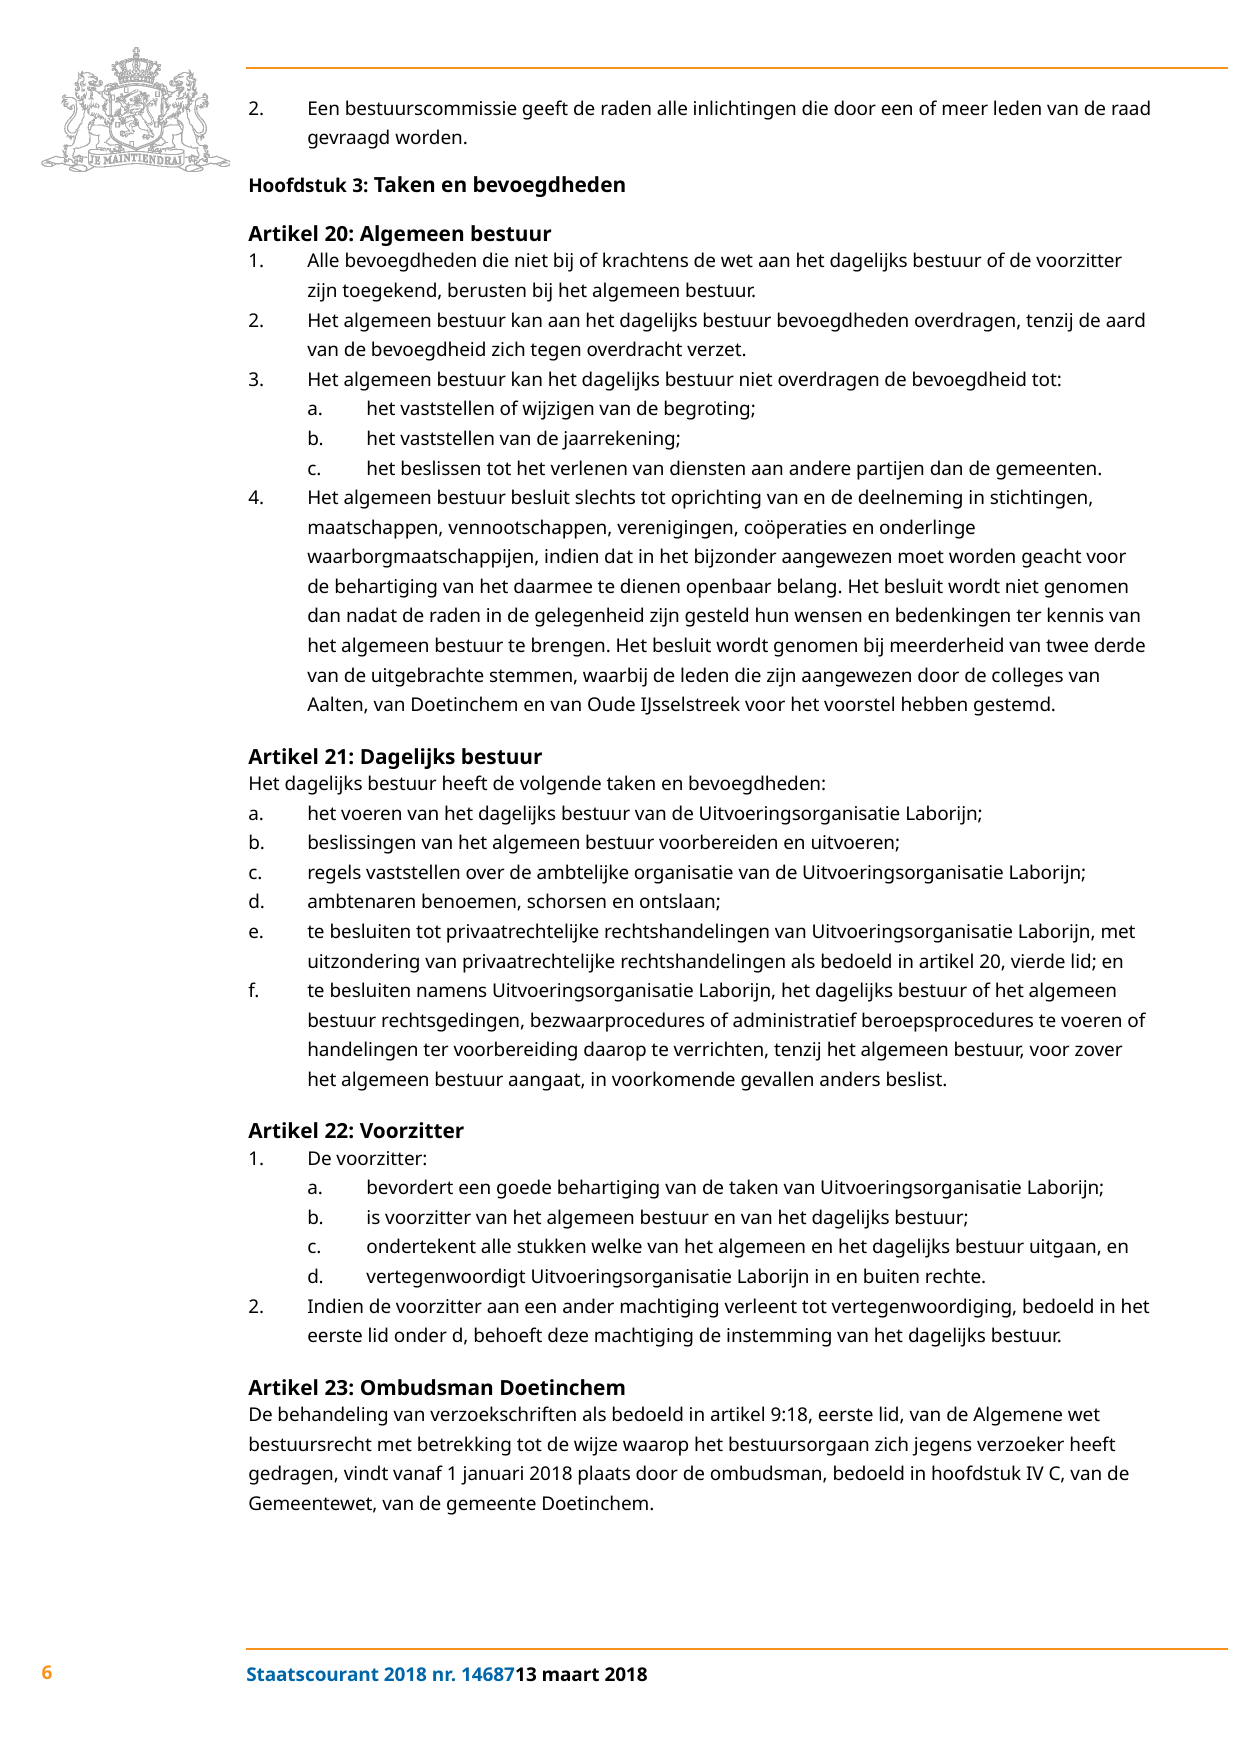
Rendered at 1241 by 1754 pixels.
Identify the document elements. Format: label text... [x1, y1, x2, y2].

list het beslissen tot het verlenen van diensten aan andere partijen dan de gemeenten. [307, 455, 1152, 481]
text Artikel 23: Ombudsman Doetinchem [248, 1373, 1152, 1401]
list Indien de voorzitter aan een ander machtiging verleent tot vertegenwoordiging, bedoeld in het eerste lid onder d, behoeft deze machtiging de instemming van het dagelijks bestuur. [248, 1293, 1152, 1348]
text Artikel 22: Voorzitter [248, 1117, 1152, 1145]
text Artikel 20: Algemeen bestuur [248, 219, 1152, 248]
list ondertekent alle stukken welke van het algemeen en het dagelijks bestuur uitgaan, en [307, 1234, 1152, 1259]
list beslissingen van het algemeen bestuur voorbereiden en uitvoeren; [248, 829, 1152, 855]
list vertegenwoordigt Uitvoeringsorganisatie Laborijn in en buiten rechte. [307, 1263, 1152, 1289]
list regels vaststellen over de ambtelijke organisatie van de Uitvoeringsorganisatie Laborijn; [248, 859, 1152, 885]
list De voorzitter: [248, 1145, 1152, 1171]
list Een bestuurscommissie geeft de raden alle inlichtingen die door een of meer leden van de raad gevraagd worden. [248, 95, 1152, 150]
list het vaststellen van de jaarrekening; [307, 425, 1152, 451]
text Het dagelijks bestuur heeft de volgende taken en bevoegdheden: [248, 770, 1152, 796]
list het vaststellen of wijzigen van de begroting; [307, 396, 1152, 421]
list is voorzitter van het algemeen bestuur en van het dagelijks bestuur; [307, 1204, 1152, 1230]
list te besluiten tot privaatrechtelijke rechtshandelingen van Uitvoeringsorganisatie Laborijn, met uitzondering van privaatrechtelijke rechtshandelingen als bedoeld in artikel 20, vierde lid; en [248, 918, 1152, 973]
list Het algemeen bestuur besluit slechts tot oprichting van en de deelneming in stichtingen, maatschappen, vennootschappen, verenigingen, coöperaties en onderlinge waarborgmaatschappijen, indien dat in het bijzonder aangewezen moet worden geacht voor de behartiging van het daarmee te dienen openbaar belang. Het besluit wordt niet genomen dan nadat de raden in de gelegenheid zijn gesteld hun wensen en bedenkingen ter kennis van het algemeen bestuur te brengen. Het besluit wordt genomen bij meerderheid van twee derde van de uitgebrachte stemmen, waarbij de leden die zijn aangewezen door de colleges van Aalten, van Doetinchem en van Oude IJsselstreek voor het voorstel hebben gestemd. [248, 484, 1152, 717]
text De behandeling van verzoekschriften als bedoeld in artikel 9:18, eerste lid, van de Algemene wet bestuursrecht met betrekking tot de wijze waarop het bestuursorgaan zich jegens verzoeker heeft gedragen, vindt vanaf 1 januari 2018 plaats door de ombudsman, bedoeld in hoofdstuk IV C, van de Gemeentewet, van de gemeente Doetinchem. [248, 1401, 1152, 1516]
list ambtenaren benoemen, schorsen en ontslaan; [248, 889, 1152, 914]
picture [41, 47, 231, 172]
list het voeren van het dagelijks bestuur van de Uitvoeringsorganisatie Laborijn; [248, 800, 1152, 826]
list Het algemeen bestuur kan aan het dagelijks bestuur bevoegdheden overdragen, tenzij de aard van de bevoegdheid zich tegen overdracht verzet. [248, 307, 1152, 362]
text Hoofdstuk 3: Taken en bevoegdheden [248, 170, 1152, 198]
list Alle bevoegdheden die niet bij of krachtens de wet aan het dagelijks bestuur of de voorzitter zijn toegekend, berusten bij het algemeen bestuur. [248, 248, 1152, 303]
list Het algemeen bestuur kan het dagelijks bestuur niet overdragen de bevoegdheid tot: [248, 366, 1152, 392]
list te besluiten namens Uitvoeringsorganisatie Laborijn, het dagelijks bestuur of het algemeen bestuur rechtsgedingen, bezwaarprocedures of administratief beroepsprocedures te voeren of handelingen ter voorbereiding daarop te verrichten, tenzij het algemeen bestuur, voor zover het algemeen bestuur aangaat, in voorkomende gevallen anders beslist. [248, 977, 1152, 1092]
list bevordert een goede behartiging van de taken van Uitvoeringsorganisatie Laborijn; [307, 1174, 1152, 1200]
text Artikel 21: Dagelijks bestuur [248, 742, 1152, 770]
